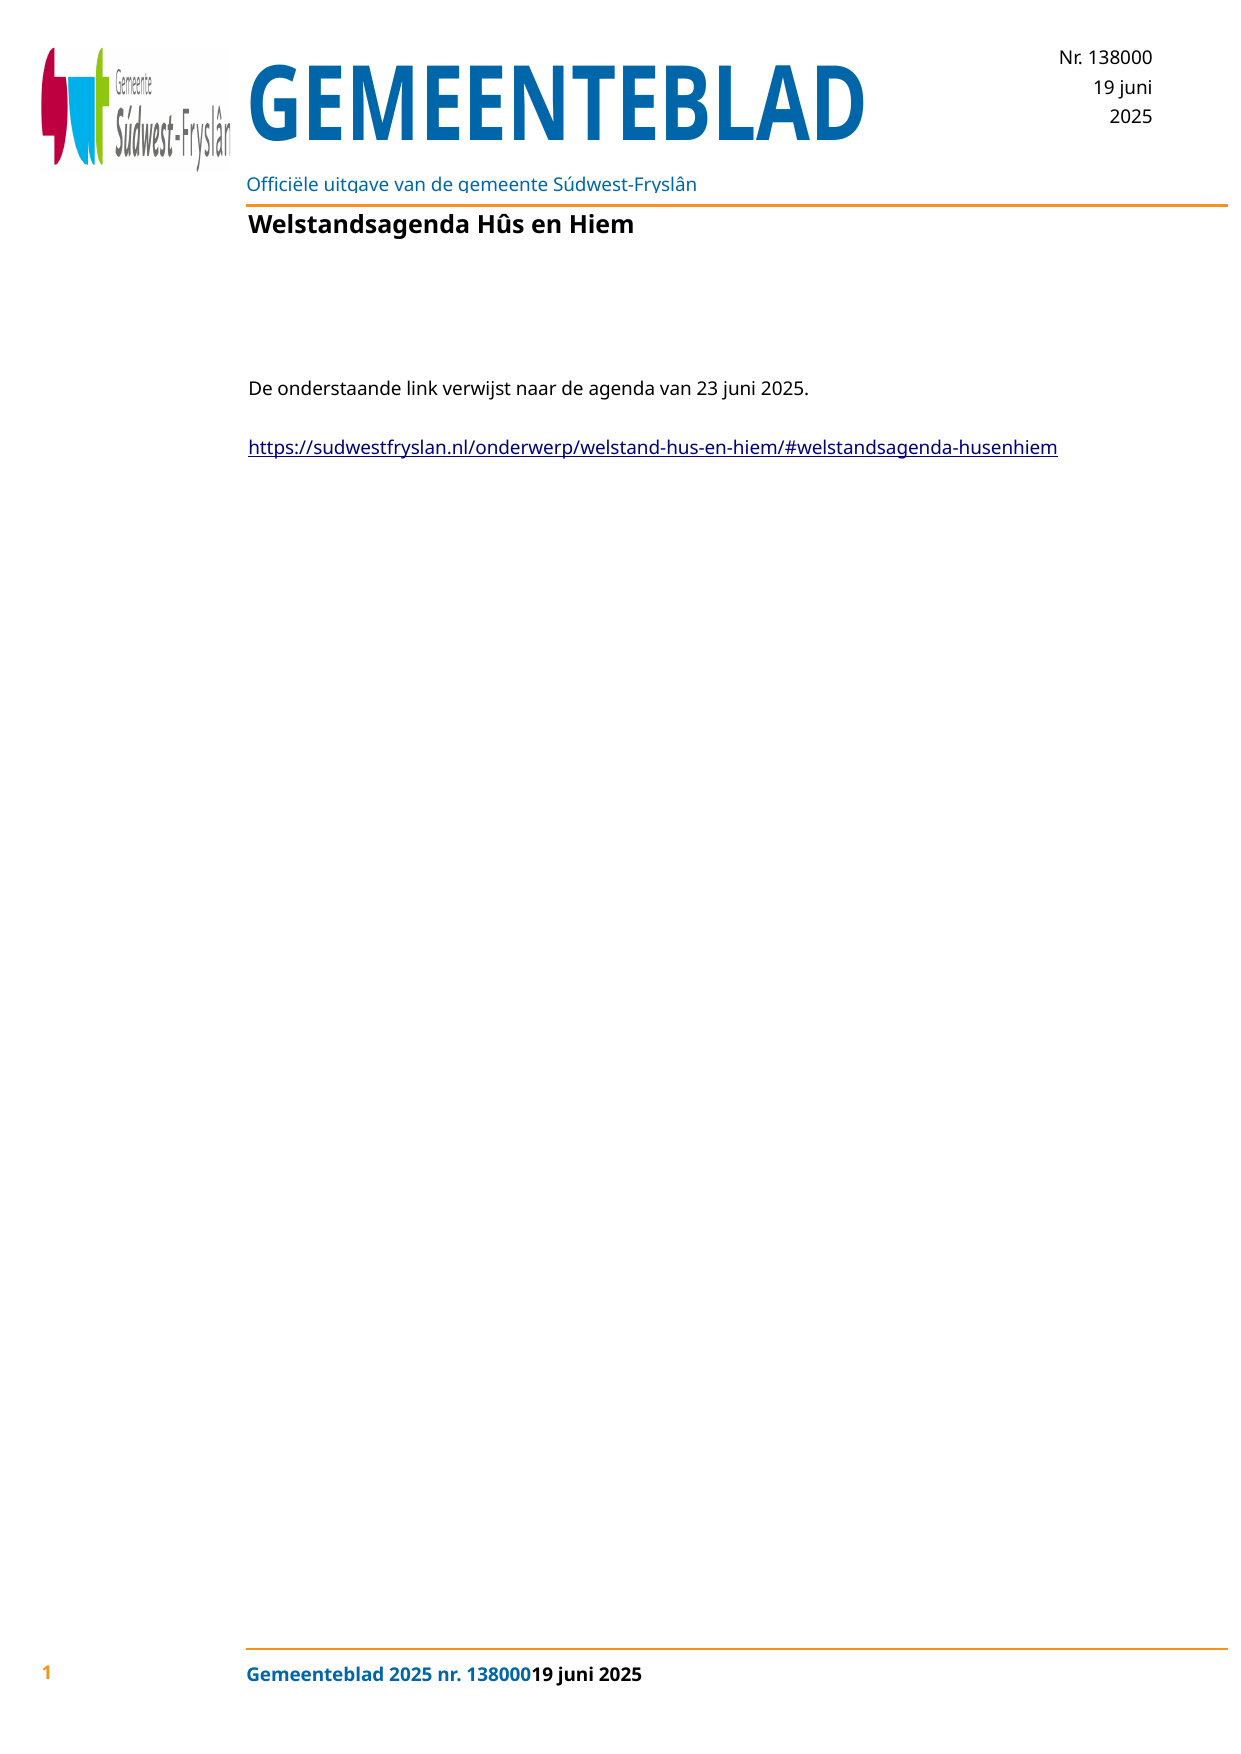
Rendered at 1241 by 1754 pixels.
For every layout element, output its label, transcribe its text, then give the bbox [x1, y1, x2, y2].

picture [41, 47, 231, 172]
text Welstandsagenda Hûs en Hiem [248, 207, 1152, 241]
text De onderstaande link verwijst naar de agenda van 23 juni 2025. [248, 375, 1152, 401]
text https://sudwestfryslan.nl/onderwerp/welstand-hus-en-hiem/#welstandsagenda-husenhiem [248, 434, 1152, 460]
